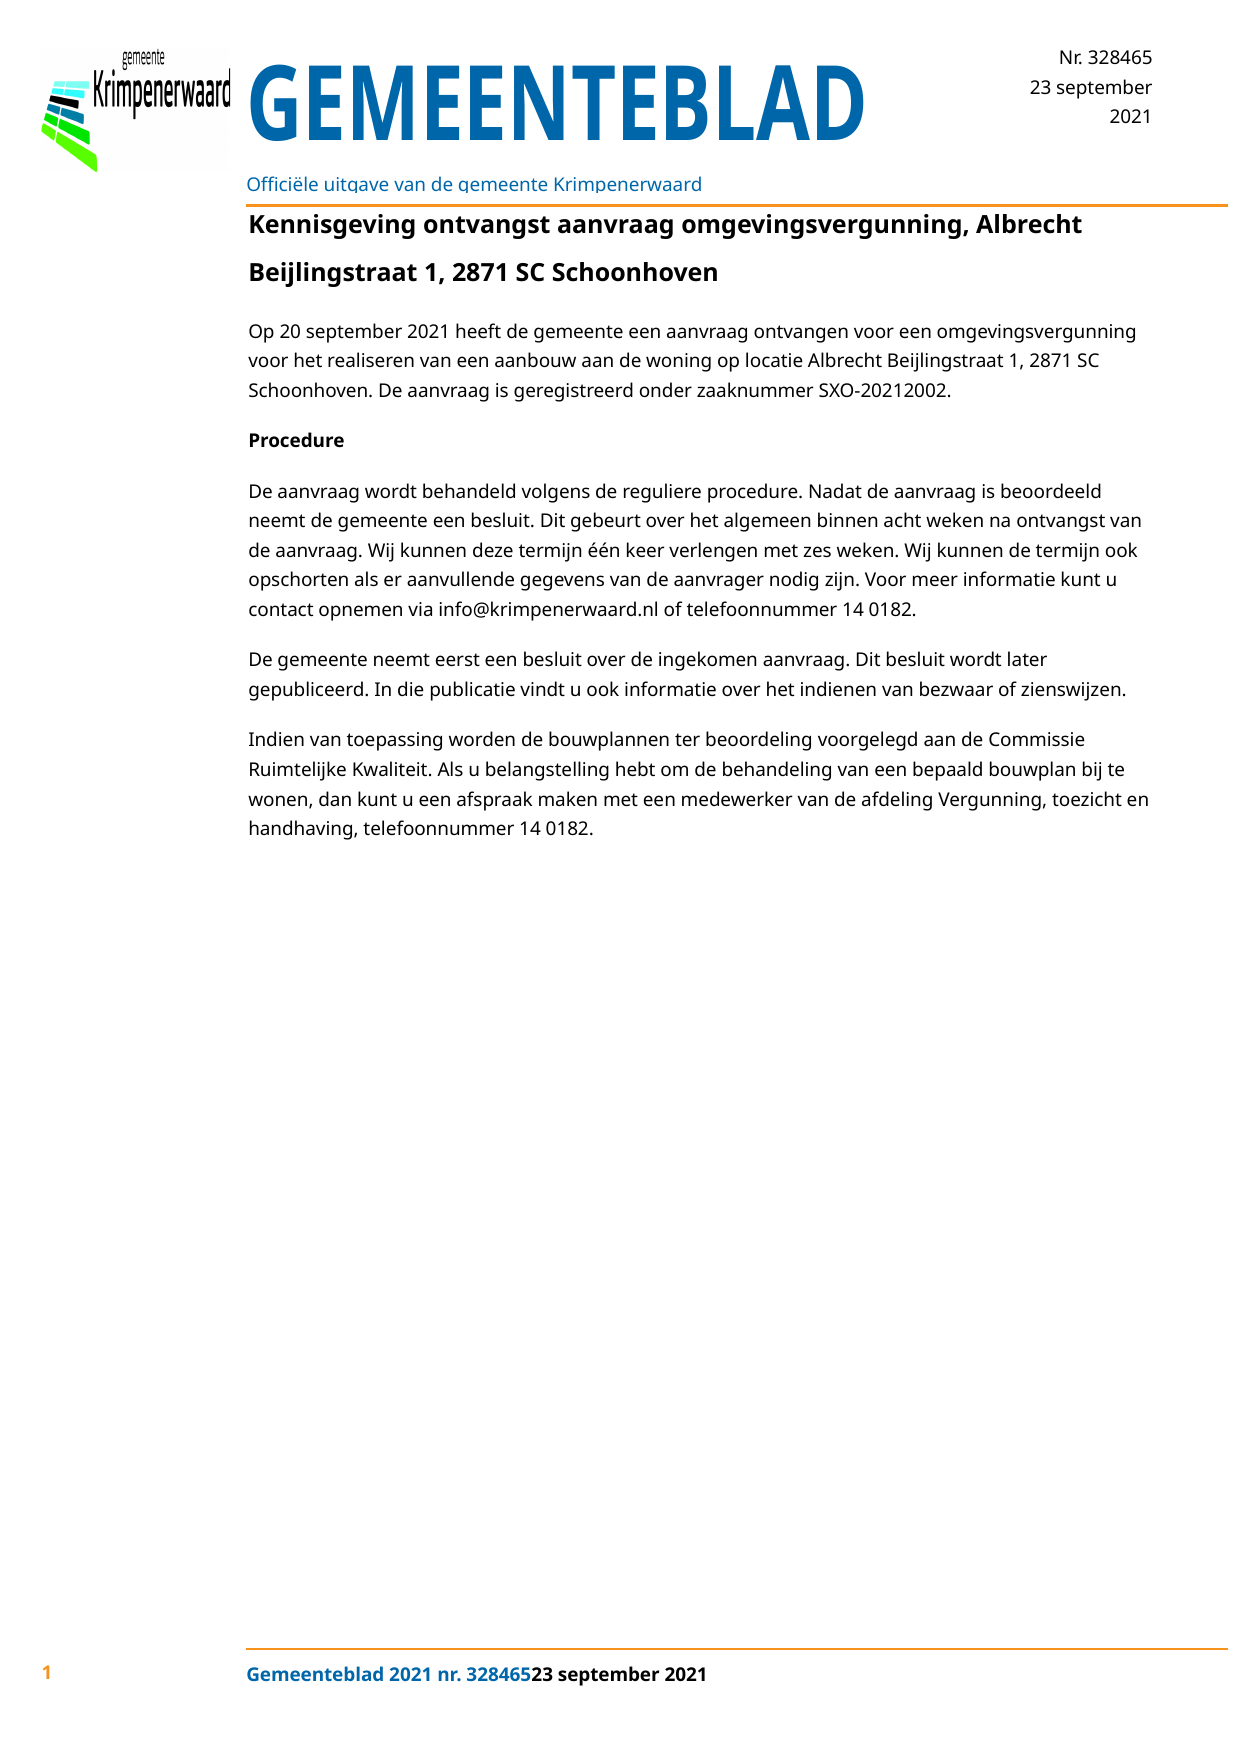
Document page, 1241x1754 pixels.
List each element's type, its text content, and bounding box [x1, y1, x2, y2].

text Op 20 september 2021 heeft de gemeente een aanvraag ontvangen voor een omgevingsvergunning voor het realiseren van een aanbouw aan de woning op locatie Albrecht Beijlingstraat 1, 2871 SC Schoonhoven. De aanvraag is geregistreerd onder zaaknummer SXO-20212002. [248, 318, 1152, 403]
text De aanvraag wordt behandeld volgens de reguliere procedure. Nadat de aanvraag is beoordeeld neemt de gemeente een besluit. Dit gebeurt over het algemeen binnen acht weken na ontvangst van de aanvraag. Wij kunnen deze termijn één keer verlengen met zes weken. Wij kunnen de termijn ook opschorten als er aanvullende gegevens van de aanvrager nodig zijn. Voor meer informatie kunt u contact opnemen via info@krimpenerwaard.nl of telefoonnummer 14 0182. [248, 478, 1152, 622]
text Indien van toepassing worden de bouwplannen ter beoordeling voorgelegd aan de Commissie Ruimtelijke Kwaliteit. Als u belangstelling hebt om de behandeling van een bepaald bouwplan bij te wonen, dan kunt u een afspraak maken met een medewerker van de afdeling Vergunning, toezicht en handhaving, telefoonnummer 14 0182. [248, 727, 1152, 841]
picture [41, 47, 231, 172]
text Kennisgeving ontvangst aanvraag omgevingsvergunning, Albrecht Beijlingstraat 1, 2871 SC Schoonhoven [248, 207, 1152, 288]
text Procedure [248, 427, 1152, 453]
text De gemeente neemt eerst een besluit over de ingekomen aanvraag. Dit besluit wordt later gepubliceerd. In die publicatie vindt u ook informatie over het indienen van bezwaar of zienswijzen. [248, 647, 1152, 702]
